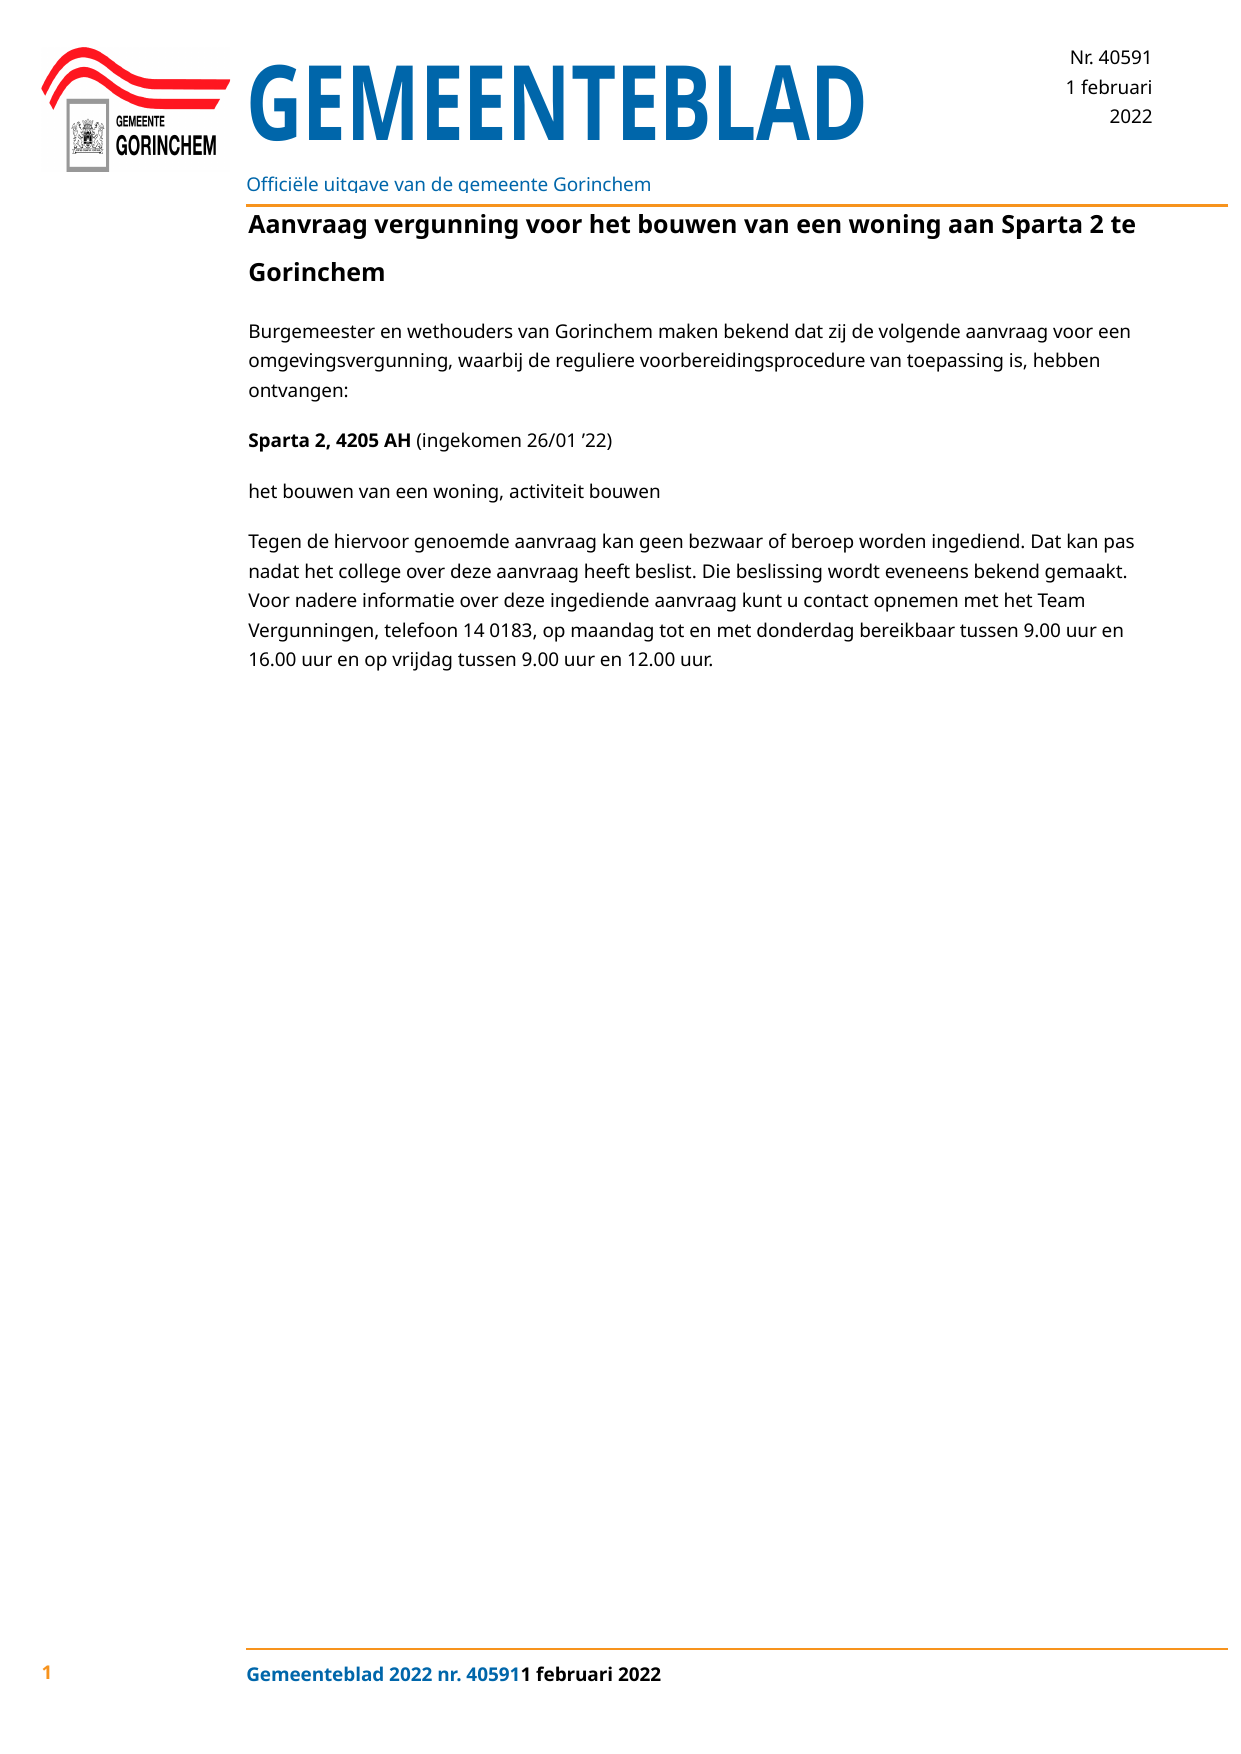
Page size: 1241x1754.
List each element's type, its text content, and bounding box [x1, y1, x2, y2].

text Sparta 2, 4205 AH (ingekomen 26/01 ’22) [248, 427, 1152, 453]
text Tegen de hiervoor genoemde aanvraag kan geen bezwaar of beroep worden ingediend. Dat kan pas nadat het college over deze aanvraag heeft beslist. Die beslissing wordt eveneens bekend gemaakt. Voor nadere informatie over deze ingediende aanvraag kunt u contact opnemen met het Team Vergunningen, telefoon 14 0183, op maandag tot en met donderdag bereikbaar tussen 9.00 uur en 16.00 uur en op vrijdag tussen 9.00 uur en 12.00 uur. [248, 528, 1152, 672]
text Burgemeester en wethouders van Gorinchem maken bekend dat zij de volgende aanvraag voor een omgevingsvergunning, waarbij de reguliere voorbereidingsprocedure van toepassing is, hebben ontvangen: [248, 318, 1152, 403]
picture [41, 47, 231, 172]
text Aanvraag vergunning voor het bouwen van een woning aan Sparta 2 te Gorinchem [248, 207, 1152, 288]
text het bouwen van een woning, activiteit bouwen [248, 478, 1152, 504]
